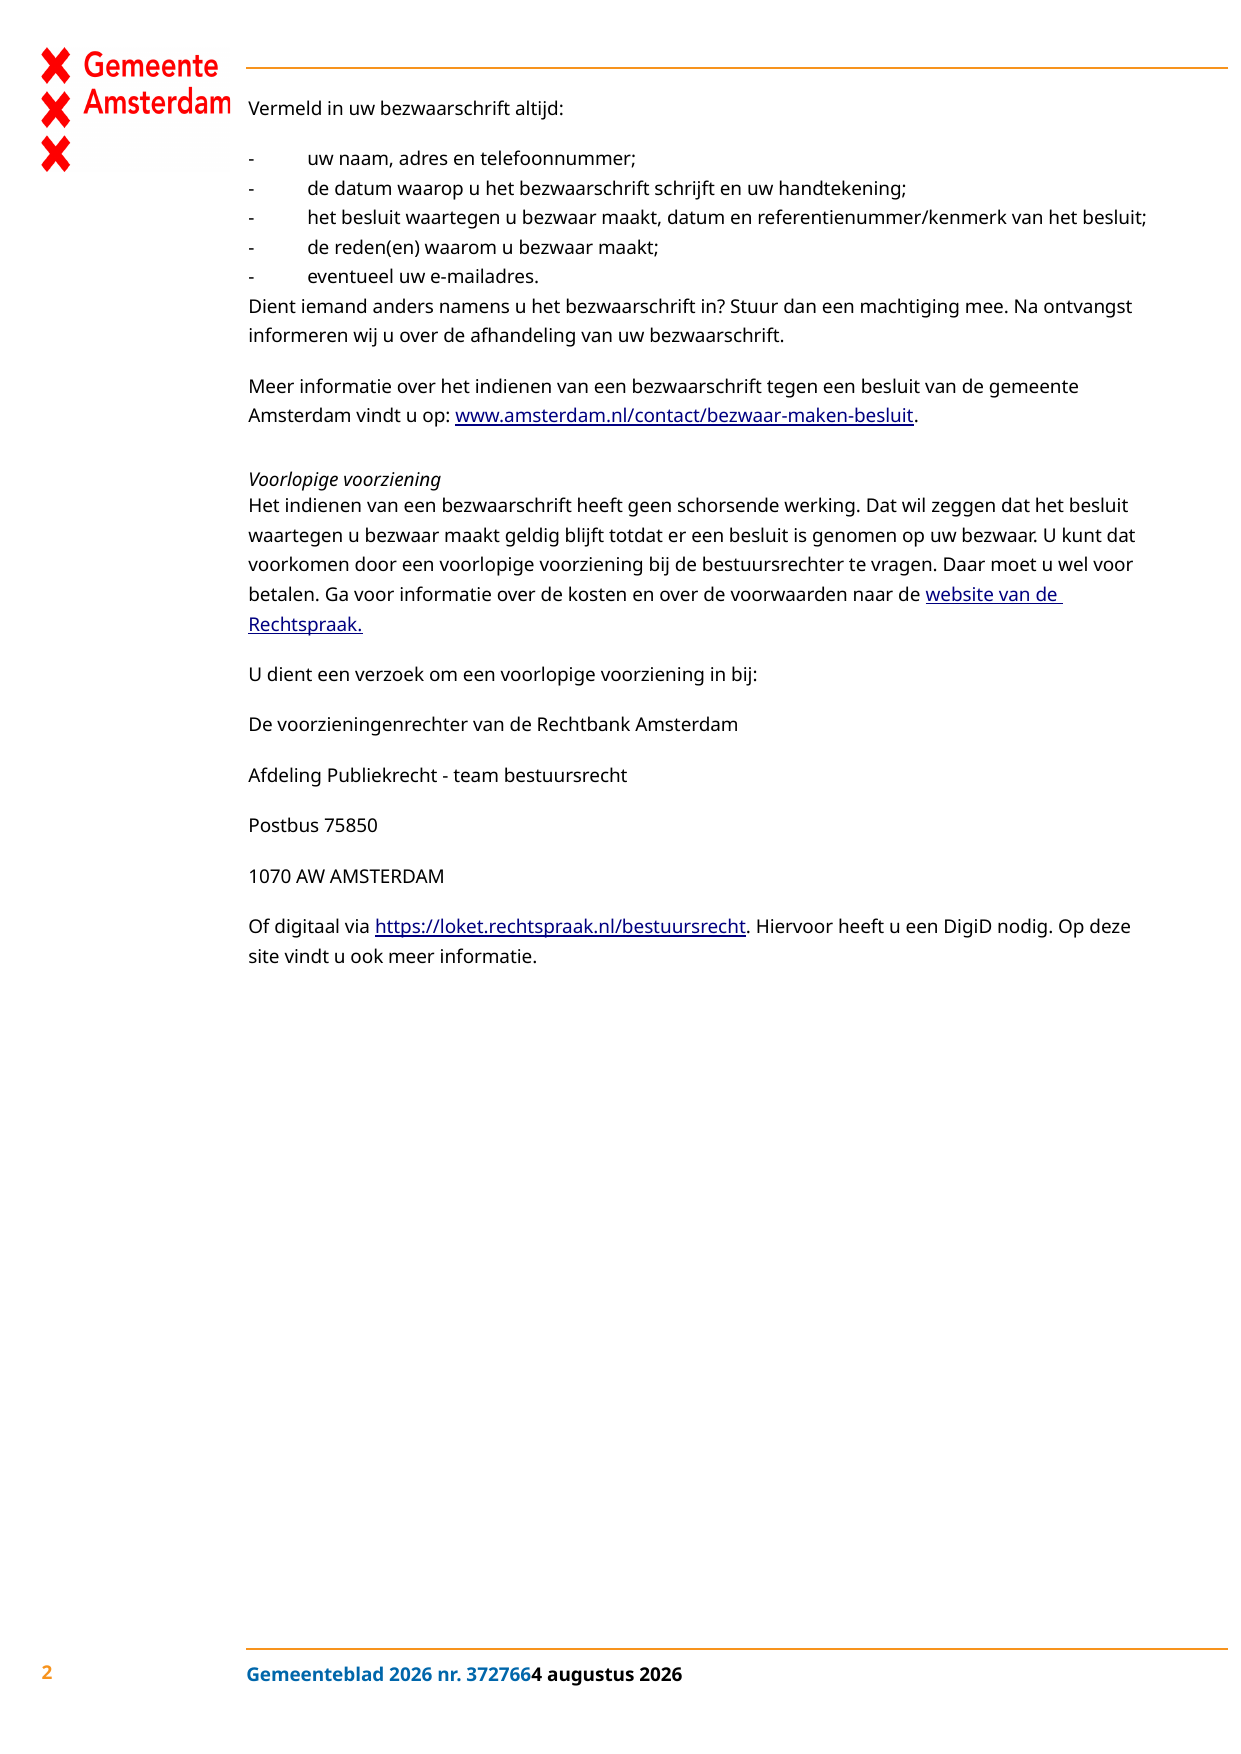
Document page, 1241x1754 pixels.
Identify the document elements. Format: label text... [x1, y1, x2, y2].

text 1070 AW AMSTERDAM [248, 863, 1152, 888]
text Postbus 75850 [248, 812, 1152, 838]
list het besluit waartegen u bezwaar maakt, datum en referentienummer/kenmerk van het besluit; [248, 204, 1152, 230]
list de reden(en) waarom u bezwaar maakt; [248, 234, 1152, 260]
text Het indienen van een bezwaarschrift heeft geen schorsende werking. Dat wil zeggen dat het besluit waartegen u bezwaar maakt geldig blijft totdat er een besluit is genomen op uw bezwaar. U kunt dat voorkomen door een voorlopige voorziening bij de bestuursrechter te vragen. Daar moet u wel voor betalen. Ga voor informatie over de kosten en over de voorwaarden naar de website van de Rechtspraak. [248, 492, 1152, 636]
list uw naam, adres en telefoonnummer; [248, 145, 1152, 171]
text Meer informatie over het indienen van een bezwaarschrift tegen een besluit van de gemeente Amsterdam vindt u op: www.amsterdam.nl/contact/bezwaar-maken-besluit. [248, 373, 1152, 428]
list de datum waarop u het bezwaarschrift schrijft en uw handtekening; [248, 175, 1152, 201]
text U dient een verzoek om een voorlopige voorziening in bij: [248, 661, 1152, 687]
list eventueel uw e-mailadres. [248, 263, 1152, 289]
text De voorzieningenrechter van de Rechtbank Amsterdam [248, 712, 1152, 737]
text Dient iemand anders namens u het bezwaarschrift in? Stuur dan een machtiging mee. Na ontvangst informeren wij u over de afhandeling van uw bezwaarschrift. [248, 293, 1152, 348]
text Afdeling Publiekrecht - team bestuursrecht [248, 762, 1152, 788]
picture [41, 47, 231, 172]
text Of digitaal via https://loket.rechtspraak.nl/bestuursrecht. Hiervoor heeft u een DigiD nodig. Op deze site vindt u ook meer informatie. [248, 913, 1152, 968]
text Voorlopige voorziening [248, 467, 1152, 492]
text Vermeld in uw bezwaarschrift altijd: [248, 95, 1152, 121]
